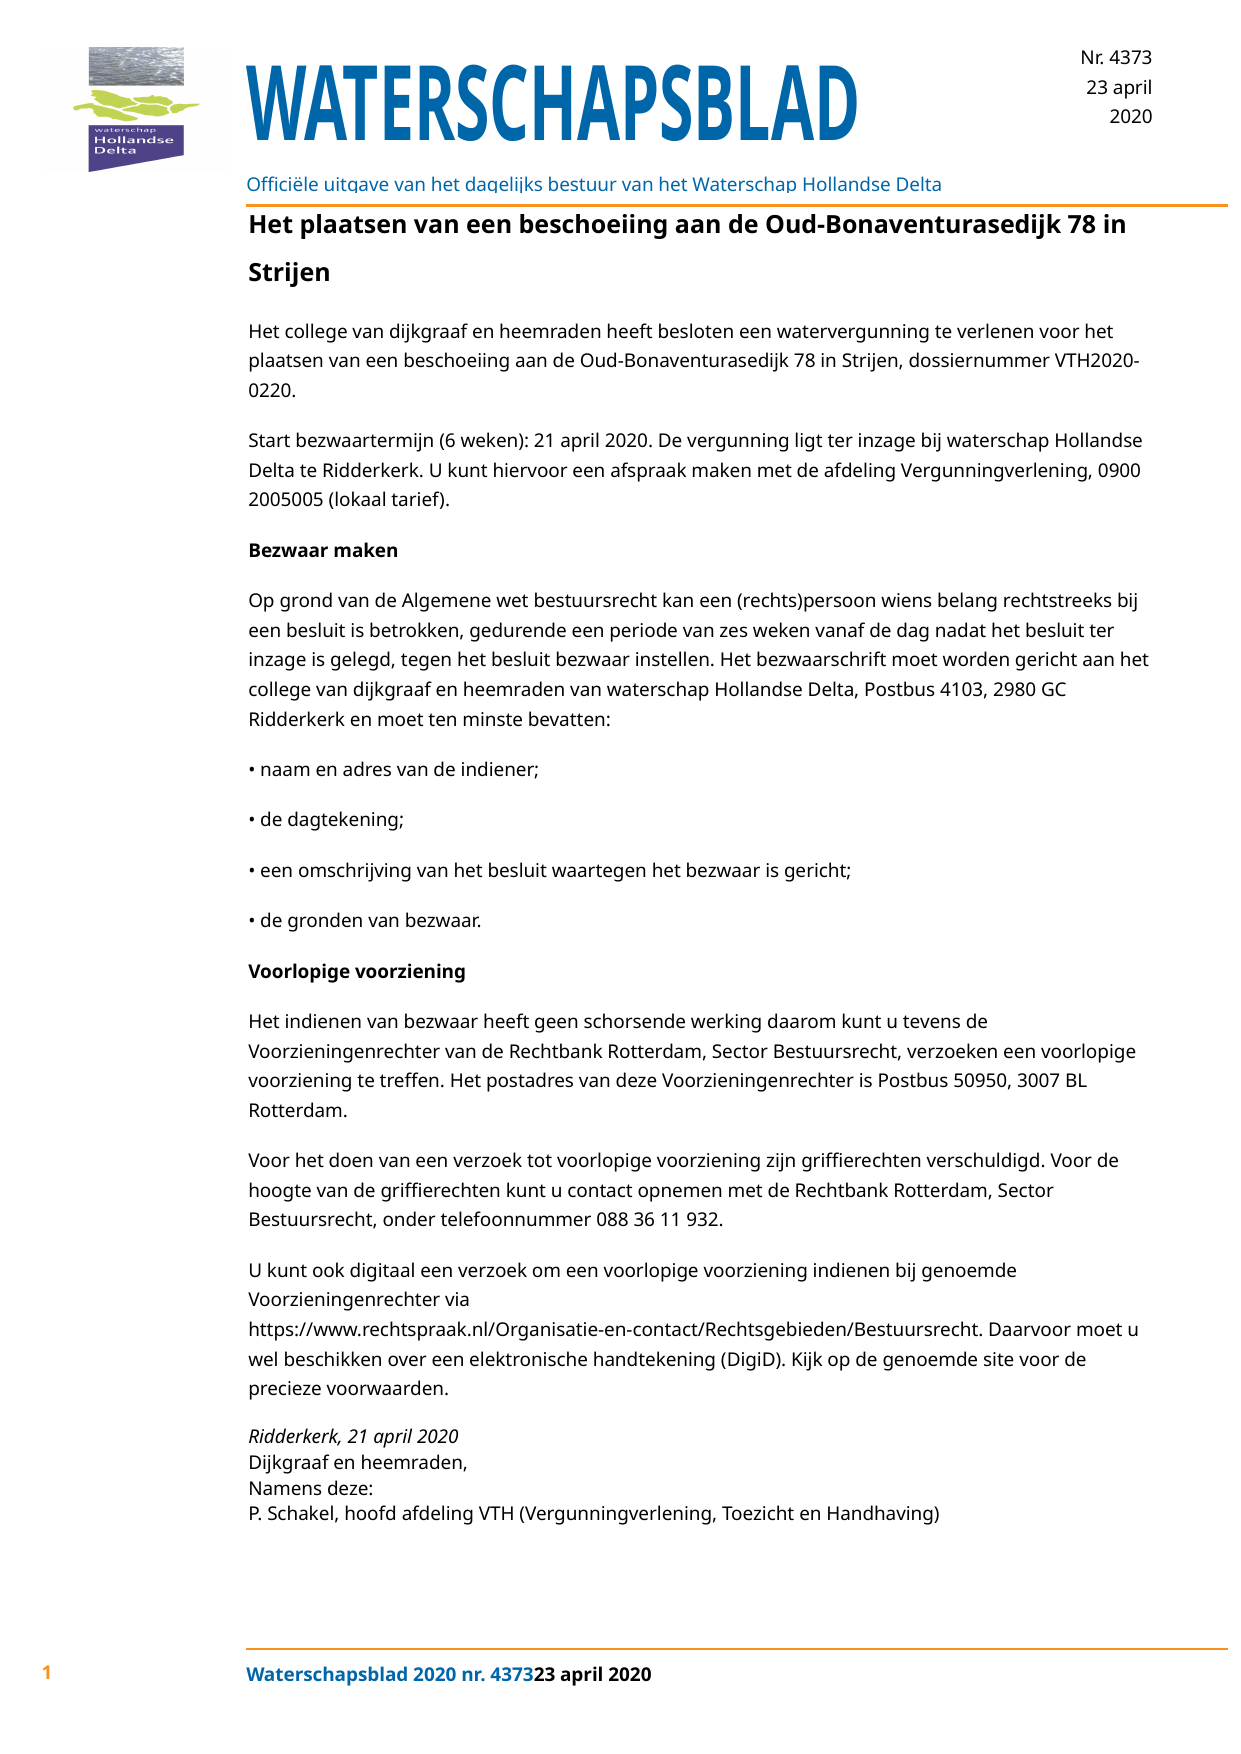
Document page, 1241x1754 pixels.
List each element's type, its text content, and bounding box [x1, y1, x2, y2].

text U kunt ook digitaal een verzoek om een voorlopige voorziening indienen bij genoemde Voorzieningenrechter via https://www.rechtspraak.nl/Organisatie-en-contact/Rechtsgebieden/Bestuursrecht. Daarvoor moet u wel beschikken over een elektronische handtekening (DigiD). Kijk op de genoemde site voor de precieze voorwaarden. [248, 1257, 1152, 1401]
picture [41, 47, 231, 172]
text Start bezwaartermijn (6 weken): 21 april 2020. De vergunning ligt ter inzage bij waterschap Hollandse Delta te Ridderkerk. U kunt hiervoor een afspraak maken met de afdeling Vergunningverlening, 0900 2005005 (lokaal tarief). [248, 427, 1152, 512]
text Dijkgraaf en heemraden, [248, 1449, 1152, 1475]
text Ridderkerk, 21 april 2020 [248, 1423, 1152, 1449]
text Voorlopige voorziening [248, 958, 1152, 984]
text P. Schakel, hoofd afdeling VTH (Vergunningverlening, Toezicht en Handhaving) [248, 1500, 1152, 1526]
text • de gronden van bezwaar. [248, 907, 1152, 933]
text • naam en adres van de indiener; [248, 756, 1152, 782]
text Het indienen van bezwaar heeft geen schorsende werking daarom kunt u tevens de Voorzieningenrechter van de Rechtbank Rotterdam, Sector Bestuursrecht, verzoeken een voorlopige voorziening te treffen. Het postadres van deze Voorzieningenrechter is Postbus 50950, 3007 BL Rotterdam. [248, 1008, 1152, 1123]
text Namens deze: [248, 1475, 1152, 1500]
text • een omschrijving van het besluit waartegen het bezwaar is gericht; [248, 857, 1152, 883]
text • de dagtekening; [248, 807, 1152, 832]
text Voor het doen van een verzoek tot voorlopige voorziening zijn griffierechten verschuldigd. Voor de hoogte van de griffierechten kunt u contact opnemen met de Rechtbank Rotterdam, Sector Bestuursrecht, onder telefoonnummer 088 36 11 932. [248, 1147, 1152, 1232]
text Bezwaar maken [248, 537, 1152, 563]
text Het plaatsen van een beschoeiing aan de Oud-Bonaventurasedijk 78 in Strijen [248, 207, 1152, 288]
text Het college van dijkgraaf en heemraden heeft besloten een watervergunning te verlenen voor het plaatsen van een beschoeiing aan de Oud-Bonaventurasedijk 78 in Strijen, dossiernummer VTH2020-0220. [248, 318, 1152, 403]
text Op grond van de Algemene wet bestuursrecht kan een (rechts)persoon wiens belang rechtstreeks bij een besluit is betrokken, gedurende een periode van zes weken vanaf de dag nadat het besluit ter inzage is gelegd, tegen het besluit bezwaar instellen. Het bezwaarschrift moet worden gericht aan het college van dijkgraaf en heemraden van waterschap Hollandse Delta, Postbus 4103, 2980 GC Ridderkerk en moet ten minste bevatten: [248, 587, 1152, 732]
